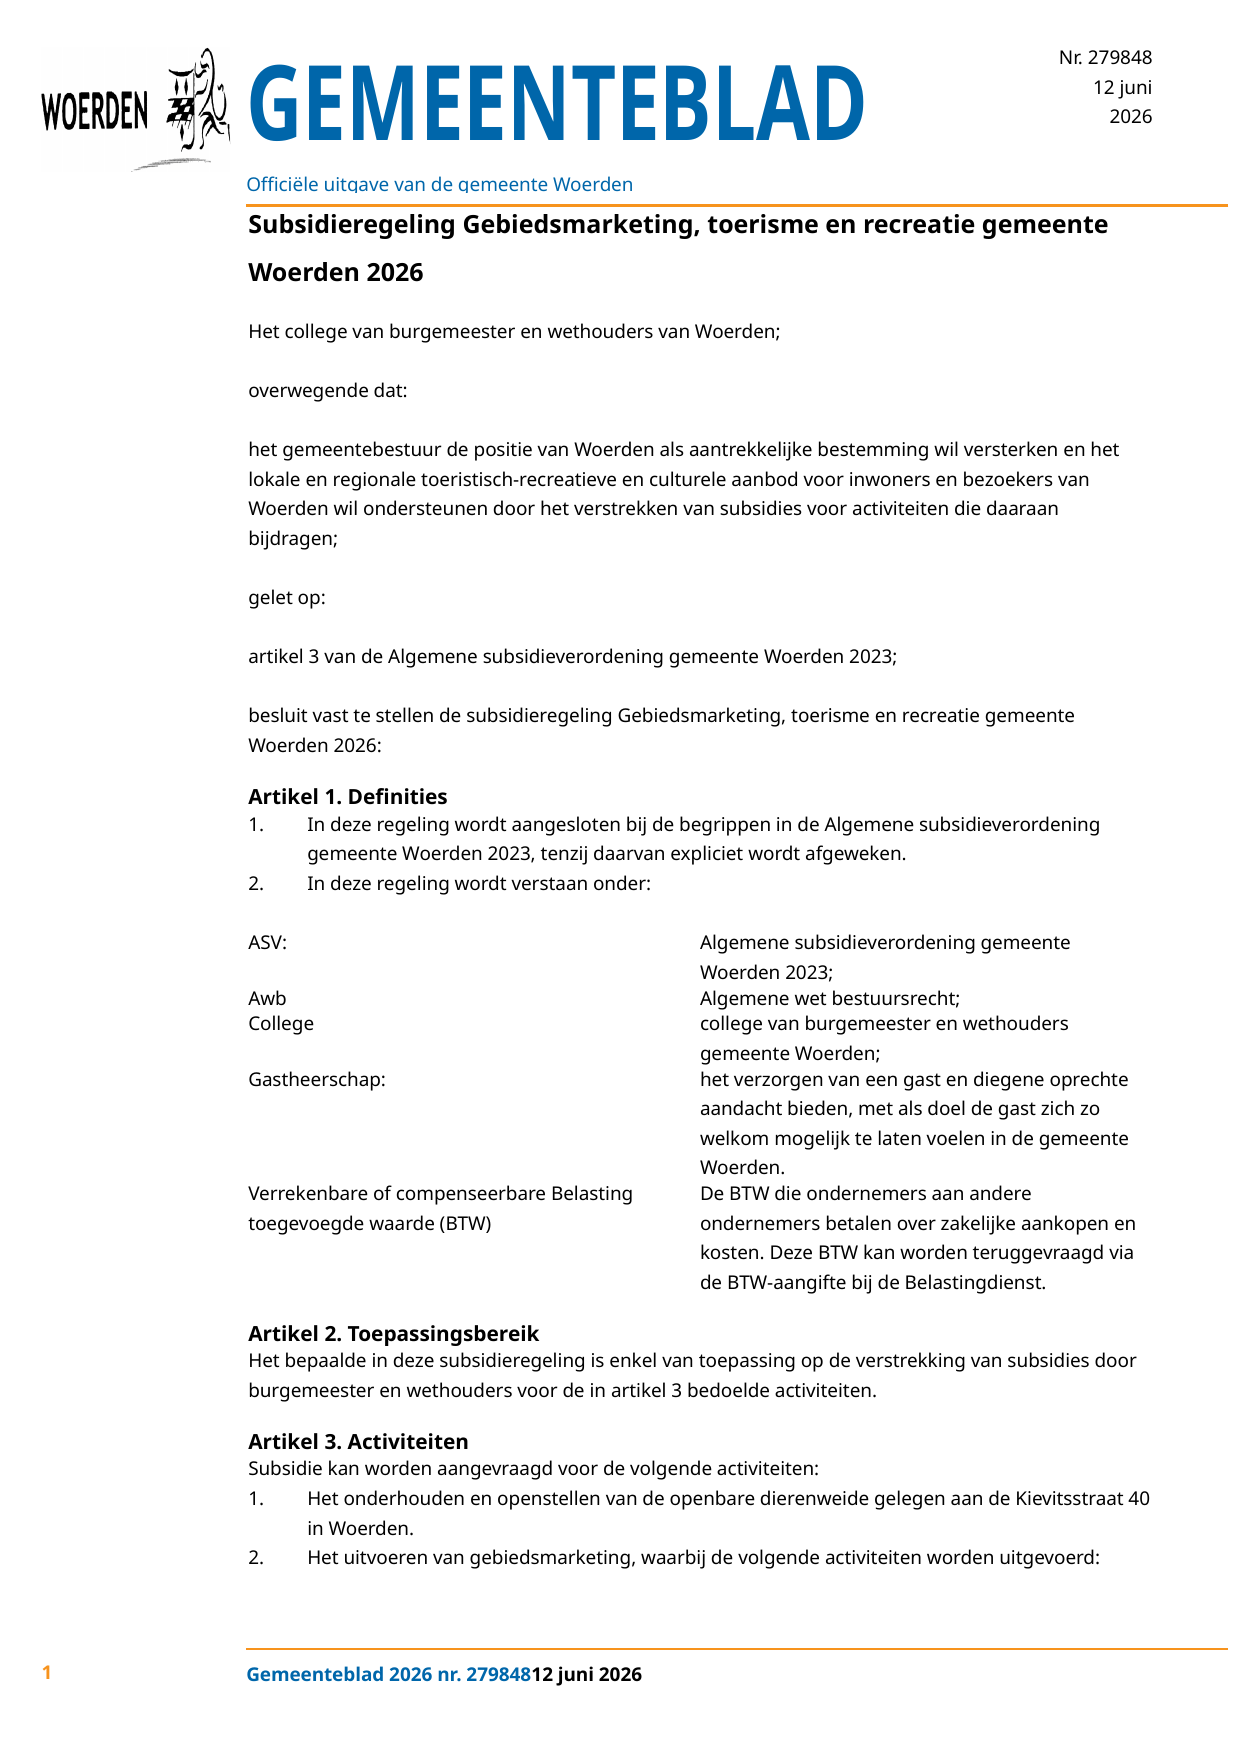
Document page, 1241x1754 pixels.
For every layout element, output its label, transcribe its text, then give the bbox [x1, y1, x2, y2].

table_cell De BTW die ondernemers aan andere ondernemers betalen over zakelijke aankopen en kosten. Deze BTW kan worden teruggevraagd via de BTW-aangifte bij de Belastingdienst. [700, 1180, 1152, 1295]
table_cell Gastheerschap: [248, 1066, 700, 1180]
text Het college van burgemeester en wethouders van Woerden; [248, 318, 1152, 344]
text Artikel 3. Activiteiten [248, 1427, 1152, 1456]
text besluit vast te stellen de subsidieregeling Gebiedsmarketing, toerisme en recreatie gemeente Woerden 2026: [248, 702, 1152, 758]
text Subsidie kan worden aangevraagd voor de volgende activiteiten: [248, 1456, 1152, 1481]
list In deze regeling wordt verstaan onder: [248, 870, 1152, 896]
table_cell Awb [248, 985, 700, 1010]
text Het bepaalde in deze subsidieregeling is enkel van toepassing op de verstrekking van subsidies door burgemeester en wethouders voor de in artikel 3 bedoelde activiteiten. [248, 1347, 1152, 1402]
text Artikel 1. Definities [248, 782, 1152, 811]
text overwegende dat: [248, 377, 1152, 403]
table_cell Algemene wet bestuursrecht; [700, 985, 1152, 1010]
text gelet op: [248, 584, 1152, 610]
text artikel 3 van de Algemene subsidieverordening gemeente Woerden 2023; [248, 643, 1152, 669]
text het gemeentebestuur de positie van Woerden als aantrekkelijke bestemming wil versterken en het lokale en regionale toeristisch-recreatieve en culturele aanbod voor inwoners en bezoekers van Woerden wil ondersteunen door het verstrekken van subsidies voor activiteiten die daaraan bijdragen; [248, 436, 1152, 551]
list Het uitvoeren van gebiedsmarketing, waarbij de volgende activiteiten worden uitgevoerd: [248, 1544, 1152, 1570]
table_cell het verzorgen van een gast en diegene oprechte aandacht bieden, met als doel de gast zich zo welkom mogelijk te laten voelen in de gemeente Woerden. [700, 1066, 1152, 1180]
table_cell Verrekenbare of compenseerbare Belasting toegevoegde waarde (BTW) [248, 1180, 700, 1295]
table_cell college van burgemeester en wethouders gemeente Woerden; [700, 1010, 1152, 1066]
list In deze regeling wordt aangesloten bij de begrippen in de Algemene subsidieverordening gemeente Woerden 2023, tenzij daarvan expliciet wordt afgeweken. [248, 811, 1152, 866]
table_cell College [248, 1010, 700, 1066]
picture [41, 47, 231, 172]
text Subsidieregeling Gebiedsmarketing, toerisme en recreatie gemeente Woerden 2026 [248, 207, 1152, 288]
table_header Algemene subsidieverordening gemeente Woerden 2023; [700, 929, 1152, 985]
text Artikel 2. Toepassingsbereik [248, 1319, 1152, 1347]
list Het onderhouden en openstellen van de openbare dierenweide gelegen aan de Kievitsstraat 40 in Woerden. [248, 1485, 1152, 1541]
table_header ASV: [248, 929, 700, 985]
